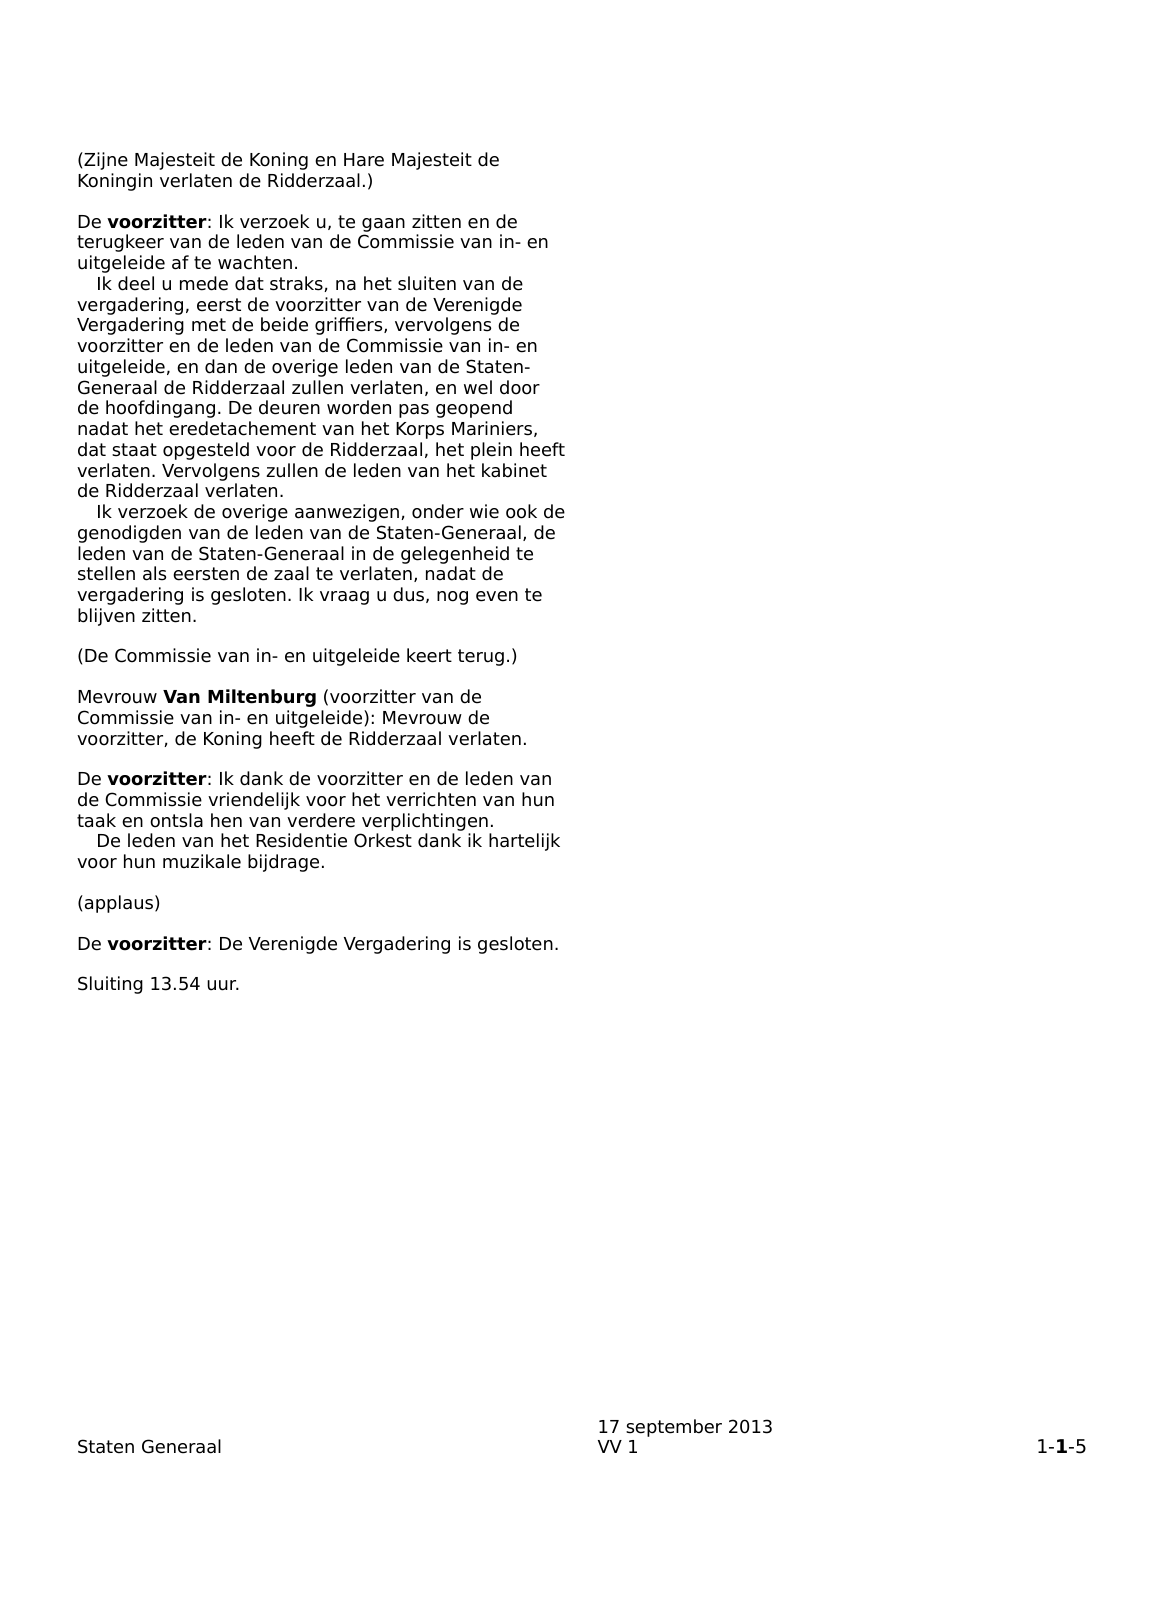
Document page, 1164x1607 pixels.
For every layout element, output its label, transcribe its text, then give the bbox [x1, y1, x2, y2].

text (Zijne Majesteit de Koning en Hare Majesteit de Koningin verlaten de Ridderzaal.) [77, 150, 567, 192]
text De voorzitter: Ik verzoek u, te gaan zitten en de terugkeer van de leden van de Commissie van in- en uitgeleide af te wachten. [77, 212, 567, 274]
text Sluiting 13.54 uur. [77, 974, 567, 995]
text De voorzitter: De Verenigde Vergadering is gesloten. [77, 933, 567, 954]
text De leden van het Residentie Orkest dank ik hartelijk voor hun muzikale bijdrage. [77, 831, 567, 873]
text De voorzitter: Ik dank de voorzitter en de leden van de Commissie vriendelijk voor het verrichten van hun taak en ontsla hen van verdere verplichtingen. [77, 769, 567, 831]
text (applaus) [77, 893, 567, 913]
text (De Commissie van in- en uitgeleide keert terug.) [77, 646, 567, 667]
text Mevrouw Van Miltenburg (voorzitter van de Commissie van in- en uitgeleide): Mevrouw de voorzitter, de Koning heeft de Ridderzaal verlaten. [77, 687, 567, 749]
text Ik verzoek de overige aanwezigen, onder wie ook de genodigden van de leden van de Staten-Generaal, de leden van de Staten-Generaal in de gelegenheid te stellen als eersten de zaal te verlaten, nadat de vergadering is gesloten. Ik vraag u dus, nog even te blijven zitten. [77, 502, 567, 626]
text Ik deel u mede dat straks, na het sluiten van de vergadering, eerst de voorzitter van de Verenigde Vergadering met de beide griffiers, vervolgens de voorzitter en de leden van de Commissie van in- en uitgeleide, en dan de overige leden van de Staten-Generaal de Ridderzaal zullen verlaten, en wel door de hoofdingang. De deuren worden pas geopend nadat het eredetachement van het Korps Mariniers, dat staat opgesteld voor de Ridderzaal, het plein heeft verlaten. Vervolgens zullen de leden van het kabinet de Ridderzaal verlaten. [77, 274, 567, 502]
